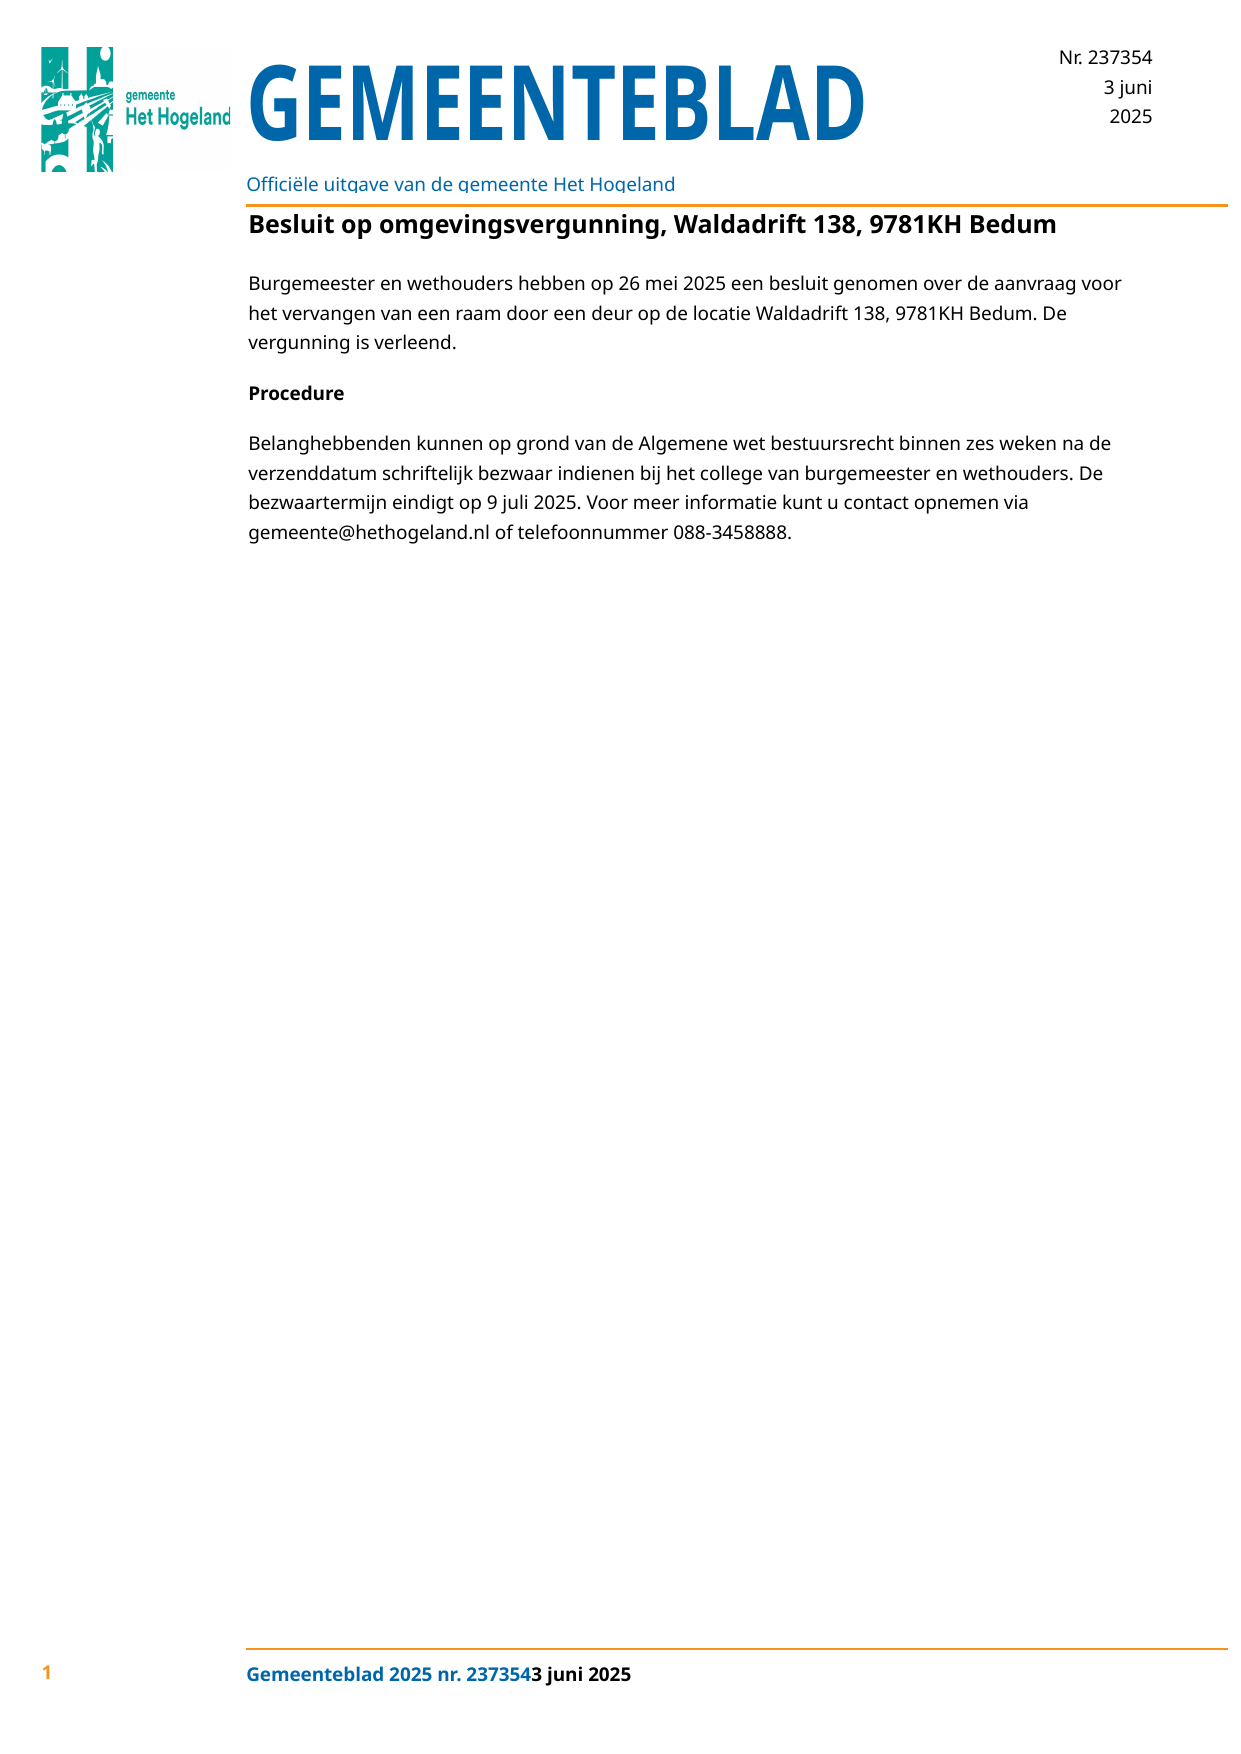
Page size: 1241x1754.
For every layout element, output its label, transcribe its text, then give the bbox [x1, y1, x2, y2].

text Procedure [248, 380, 1152, 406]
text Burgemeester en wethouders hebben op 26 mei 2025 een besluit genomen over de aanvraag voor het vervangen van een raam door een deur op de locatie Waldadrift 138, 9781KH Bedum. De vergunning is verleend. [248, 270, 1152, 355]
text Besluit op omgevingsvergunning, Waldadrift 138, 9781KH Bedum [248, 207, 1152, 241]
picture [41, 47, 231, 172]
text Belanghebbenden kunnen op grond van de Algemene wet bestuursrecht binnen zes weken na de verzenddatum schriftelijk bezwaar indienen bij het college van burgemeester en wethouders. De bezwaartermijn eindigt op 9 juli 2025. Voor meer informatie kunt u contact opnemen via gemeente@hethogeland.nl of telefoonnummer 088-3458888. [248, 430, 1152, 545]
